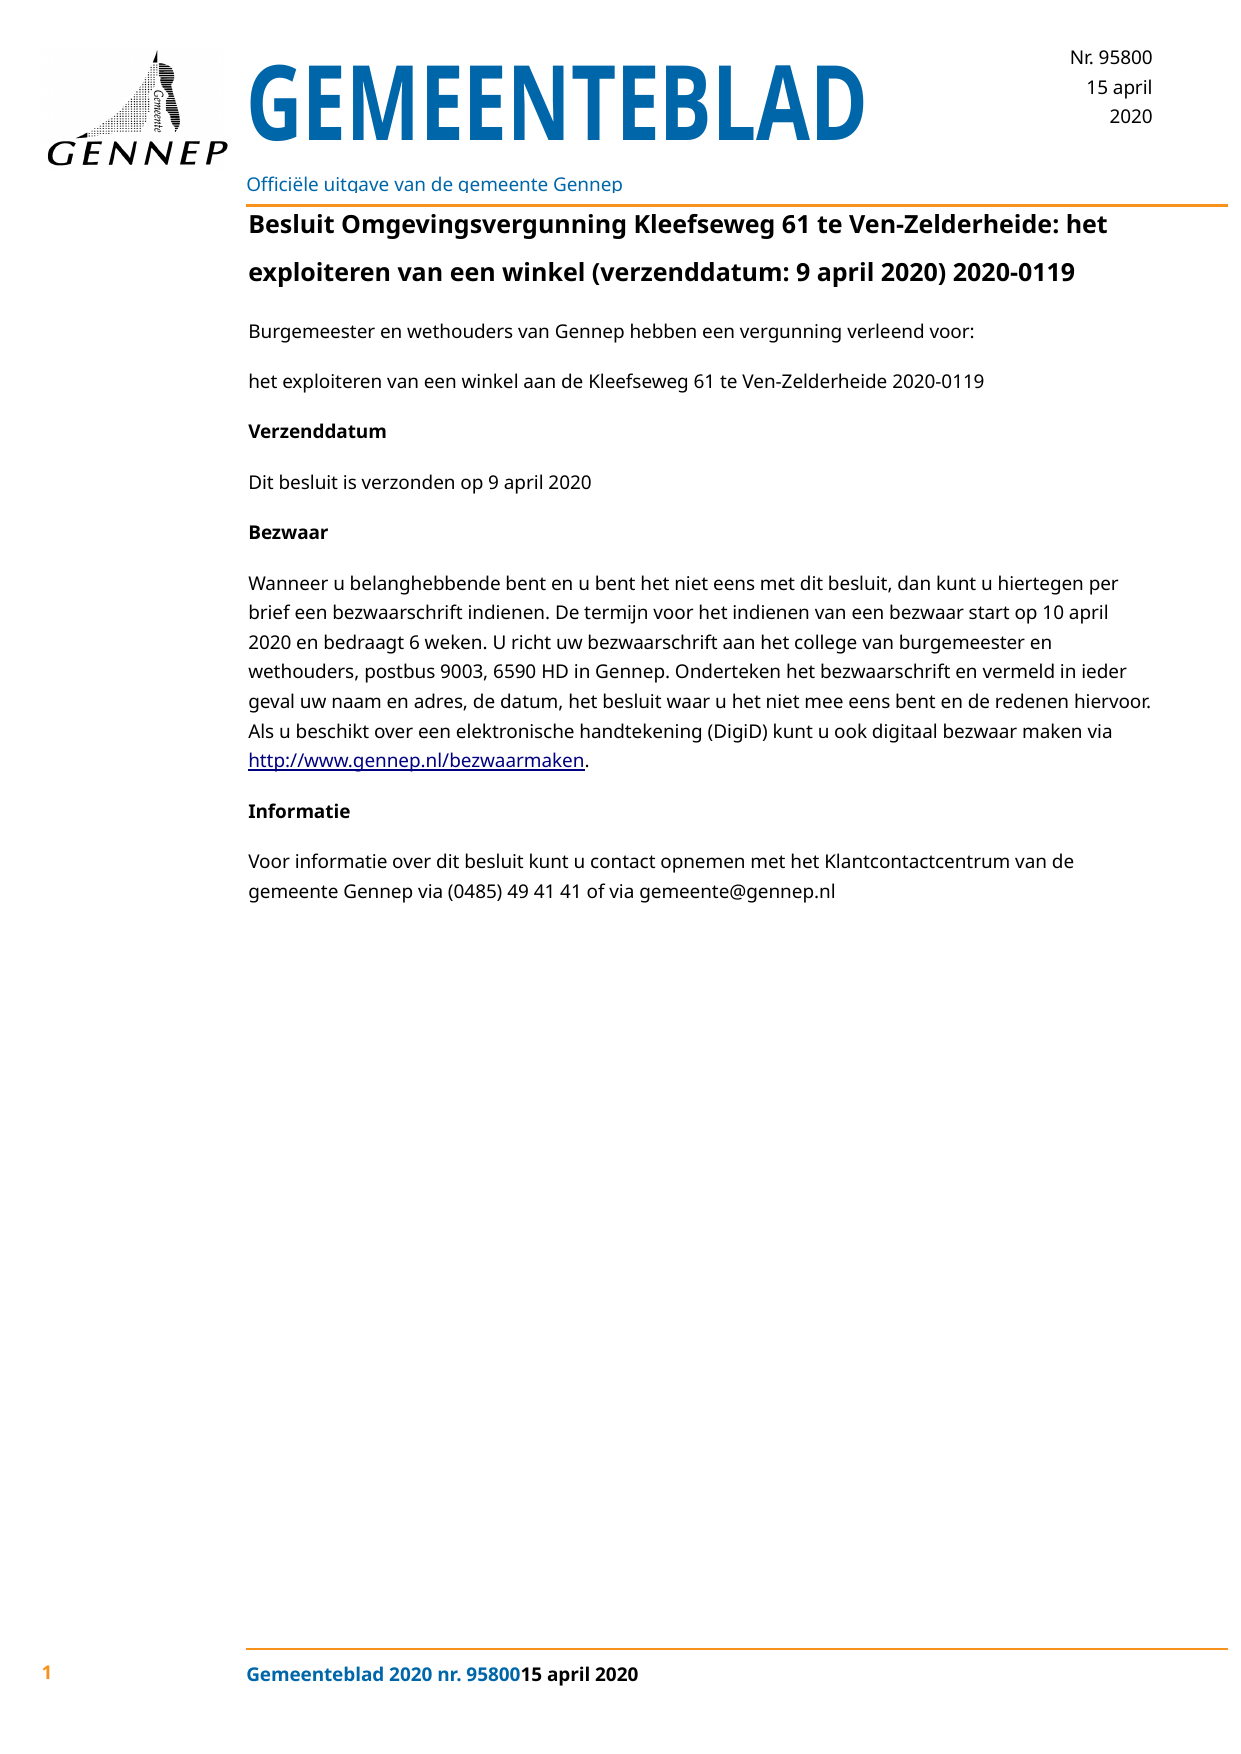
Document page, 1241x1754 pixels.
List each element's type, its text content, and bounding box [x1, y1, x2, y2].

text Bezwaar [248, 519, 1152, 545]
text Voor informatie over dit besluit kunt u contact opnemen met het Klantcontactcentrum van de gemeente Gennep via (0485) 49 41 41 of via gemeente@gennep.nl [248, 848, 1152, 904]
text Verzenddatum [248, 419, 1152, 444]
picture [41, 47, 231, 172]
text Informatie [248, 798, 1152, 824]
text Dit besluit is verzonden op 9 april 2020 [248, 469, 1152, 495]
text het exploiteren van een winkel aan de Kleefseweg 61 te Ven-Zelderheide 2020-0119 [248, 368, 1152, 394]
text Besluit Omgevingsvergunning Kleefseweg 61 te Ven-Zelderheide: het exploiteren van een winkel (verzenddatum: 9 april 2020) 2020-0119 [248, 207, 1152, 288]
text Burgemeester en wethouders van Gennep hebben een vergunning verleend voor: [248, 318, 1152, 344]
text Wanneer u belanghebbende bent en u bent het niet eens met dit besluit, dan kunt u hiertegen per brief een bezwaarschrift indienen. De termijn voor het indienen van een bezwaar start op 10 april 2020 en bedraagt 6 weken. U richt uw bezwaarschrift aan het college van burgemeester en wethouders, postbus 9003, 6590 HD in Gennep. Onderteken het bezwaarschrift en vermeld in ieder geval uw naam en adres, de datum, het besluit waar u het niet mee eens bent en de redenen hiervoor. Als u beschikt over een elektronische handtekening (DigiD) kunt u ook digitaal bezwaar maken via http://www.gennep.nl/bezwaarmaken. [248, 570, 1152, 773]
